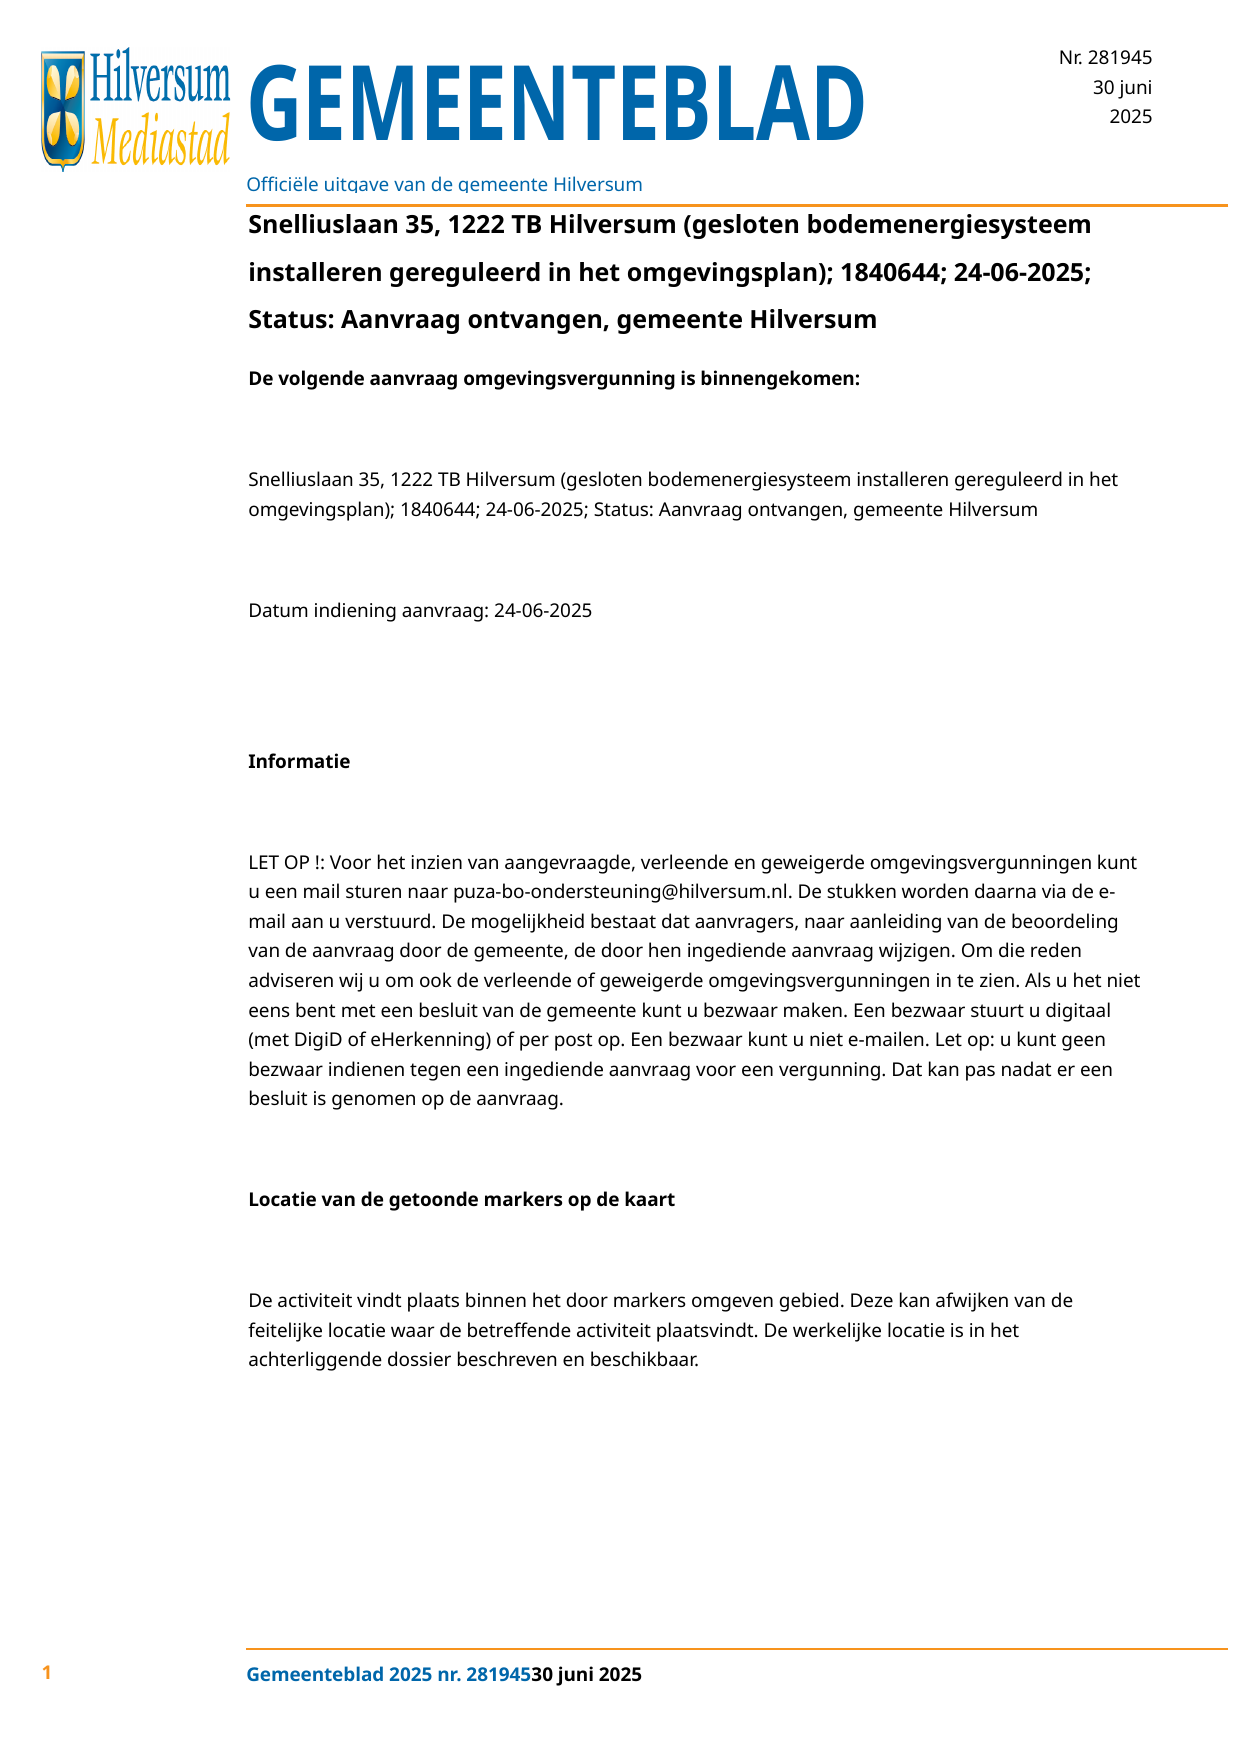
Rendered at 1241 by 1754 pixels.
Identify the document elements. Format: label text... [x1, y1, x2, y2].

text Snelliuslaan 35, 1222 TB Hilversum (gesloten bodemenergiesysteem installeren gereguleerd in het omgevingsplan); 1840644; 24-06-2025; Status: Aanvraag ontvangen, gemeente Hilversum [248, 207, 1152, 336]
text Datum indiening aanvraag: 24-06-2025 [248, 597, 1152, 622]
text LET OP !: Voor het inzien van aangevraagde, verleende en geweigerde omgevingsvergunningen kunt u een mail sturen naar puza-bo-ondersteuning@hilversum.nl. De stukken worden daarna via de e-mail aan u verstuurd. De mogelijkheid bestaat dat aanvragers, naar aanleiding van de beoordeling van de aanvraag door de gemeente, de door hen ingediende aanvraag wijzigen. Om die reden adviseren wij u om ook de verleende of geweigerde omgevingsvergunningen in te zien. Als u het niet eens bent met een besluit van de gemeente kunt u bezwaar maken. Een bezwaar stuurt u digitaal (met DigiD of eHerkenning) of per post op. Een bezwaar kunt u niet e-mailen. Let op: u kunt geen bezwaar indienen tegen een ingediende aanvraag voor een vergunning. Dat kan pas nadat er een besluit is genomen op de aanvraag. [248, 849, 1152, 1111]
text Informatie [248, 748, 1152, 774]
text De activiteit vindt plaats binnen het door markers omgeven gebied. Deze kan afwijken van de feitelijke locatie waar de betreffende activiteit plaatsvindt. De werkelijke locatie is in het achterliggende dossier beschreven en beschikbaar. [248, 1287, 1152, 1372]
picture [41, 47, 231, 172]
text De volgende aanvraag omgevingsvergunning is binnengekomen: [248, 366, 1152, 391]
text Snelliuslaan 35, 1222 TB Hilversum (gesloten bodemenergiesysteem installeren gereguleerd in het omgevingsplan); 1840644; 24-06-2025; Status: Aanvraag ontvangen, gemeente Hilversum [248, 466, 1152, 522]
text Locatie van de getoonde markers op de kaart [248, 1186, 1152, 1212]
